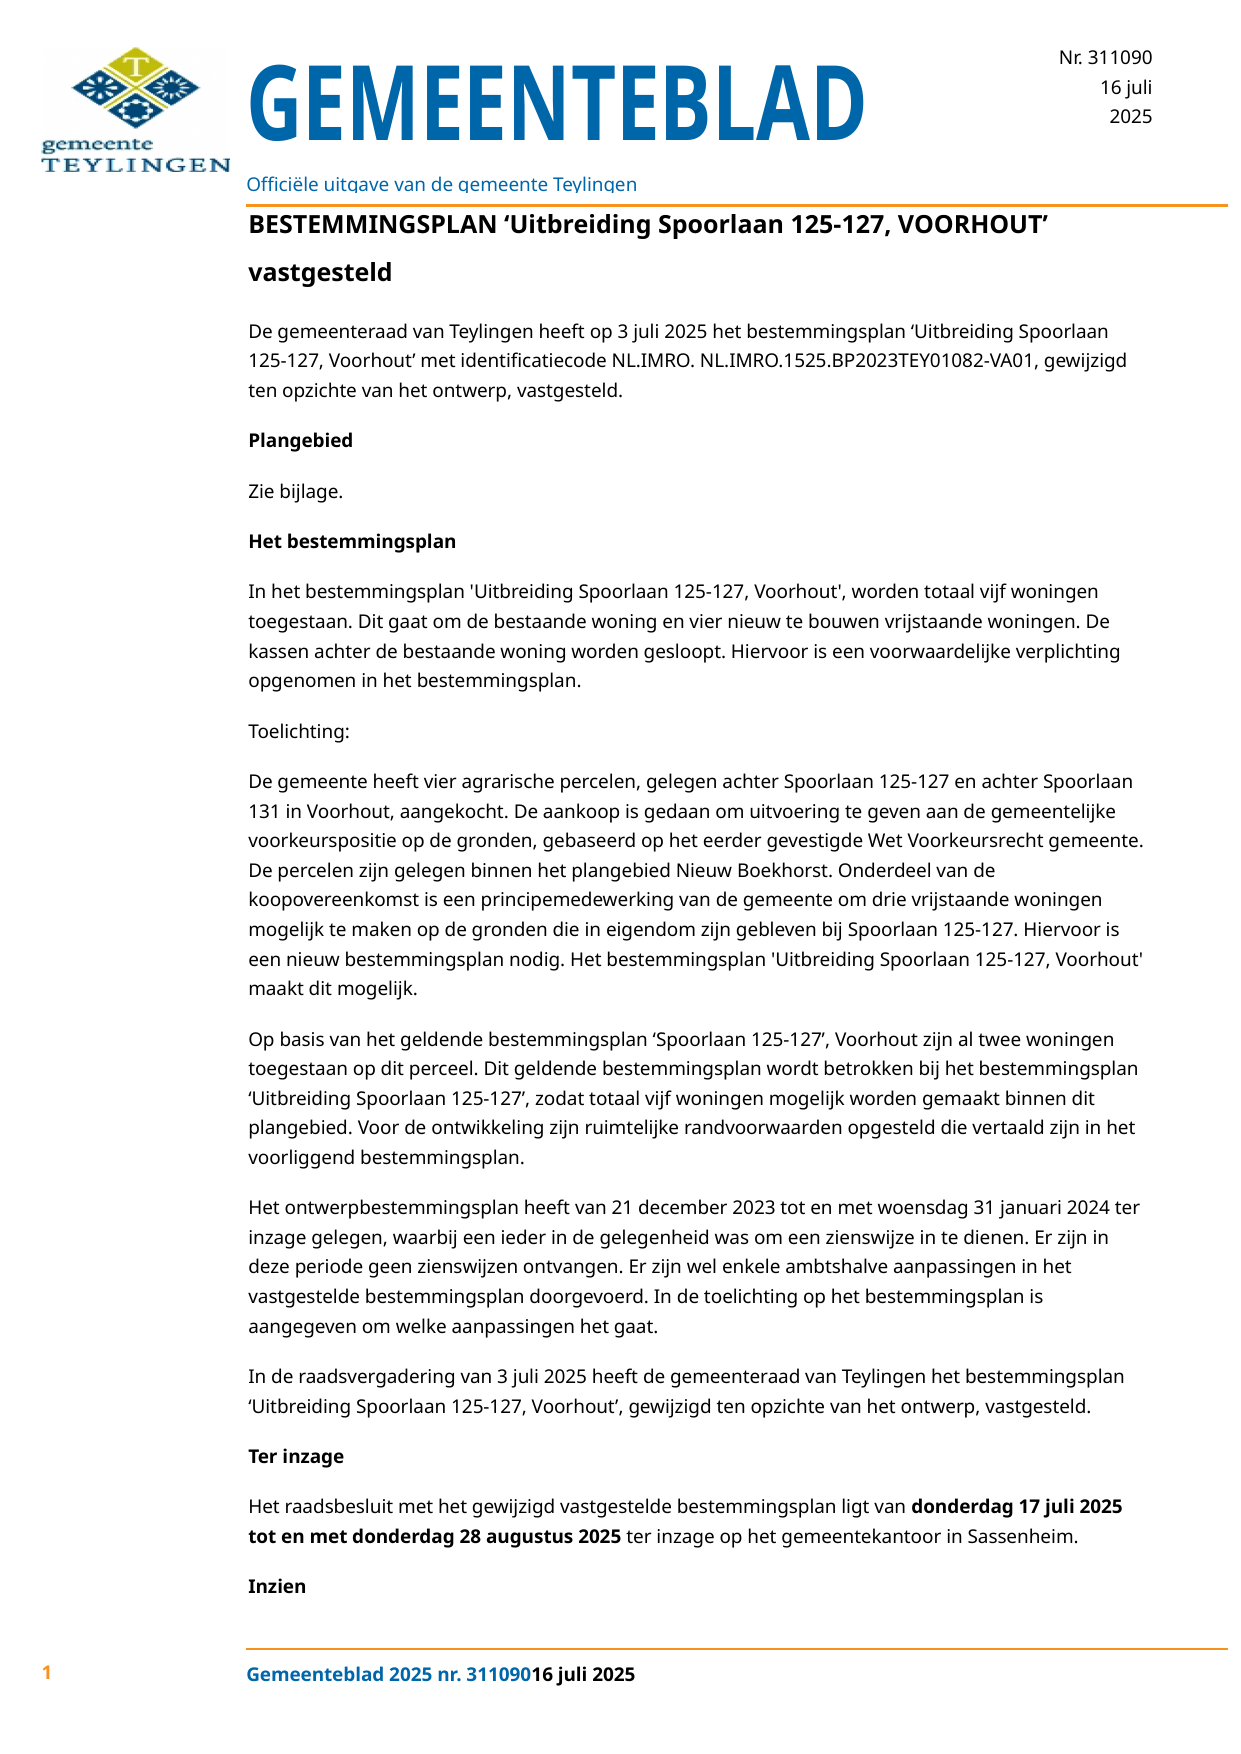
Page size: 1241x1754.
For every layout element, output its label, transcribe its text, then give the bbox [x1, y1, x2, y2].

text In de raadsvergadering van 3 juli 2025 heeft de gemeenteraad van Teylingen het bestemmingsplan ‘Uitbreiding Spoorlaan 125-127, Voorhout’, gewijzigd ten opzichte van het ontwerp, vastgesteld. [248, 1363, 1152, 1419]
text Zie bijlage. [248, 478, 1152, 504]
text De gemeenteraad van Teylingen heeft op 3 juli 2025 het bestemmingsplan ‘Uitbreiding Spoorlaan 125-127, Voorhout’ met identificatiecode NL.IMRO. NL.IMRO.1525.BP2023TEY01082-VA01, gewijzigd ten opzichte van het ontwerp, vastgesteld. [248, 318, 1152, 403]
text Het raadsbesluit met het gewijzigd vastgestelde bestemmingsplan ligt van donderdag 17 juli 2025 tot en met donderdag 28 augustus 2025 ter inzage op het gemeentekantoor in Sassenheim. [248, 1494, 1152, 1549]
text De gemeente heeft vier agrarische percelen, gelegen achter Spoorlaan 125-127 en achter Spoorlaan 131 in Voorhout, aangekocht. De aankoop is gedaan om uitvoering te geven aan de gemeentelijke voorkeurspositie op de gronden, gebaseerd op het eerder gevestigde Wet Voorkeursrecht gemeente. De percelen zijn gelegen binnen het plangebied Nieuw Boekhorst. Onderdeel van de koopovereenkomst is een principemedewerking van de gemeente om drie vrijstaande woningen mogelijk te maken op de gronden die in eigendom zijn gebleven bij Spoorlaan 125-127. Hiervoor is een nieuw bestemmingsplan nodig. Het bestemmingsplan 'Uitbreiding Spoorlaan 125-127, Voorhout' maakt dit mogelijk. [248, 768, 1152, 1001]
picture [41, 47, 231, 172]
text BESTEMMINGSPLAN ‘Uitbreiding Spoorlaan 125-127, VOORHOUT’ vastgesteld [248, 207, 1152, 288]
text Ter inzage [248, 1443, 1152, 1469]
text Inzien [248, 1574, 1152, 1599]
text Plangebied [248, 427, 1152, 453]
text Op basis van het geldende bestemmingsplan ‘Spoorlaan 125-127’, Voorhout zijn al twee woningen toegestaan op dit perceel. Dit geldende bestemmingsplan wordt betrokken bij het bestemmingsplan ‘Uitbreiding Spoorlaan 125-127’, zodat totaal vijf woningen mogelijk worden gemaakt binnen dit plangebied. Voor de ontwikkeling zijn ruimtelijke randvoorwaarden opgesteld die vertaald zijn in het voorliggend bestemmingsplan. [248, 1026, 1152, 1170]
text Toelichting: [248, 718, 1152, 744]
text Het ontwerpbestemmingsplan heeft van 21 december 2023 tot en met woensdag 31 januari 2024 ter inzage gelegen, waarbij een ieder in de gelegenheid was om een zienswijze in te dienen. Er zijn in deze periode geen zienswijzen ontvangen. Er zijn wel enkele ambtshalve aanpassingen in het vastgestelde bestemmingsplan doorgevoerd. In de toelichting op het bestemmingsplan is aangegeven om welke aanpassingen het gaat. [248, 1194, 1152, 1339]
text Het bestemmingsplan [248, 528, 1152, 554]
text In het bestemmingsplan 'Uitbreiding Spoorlaan 125-127, Voorhout', worden totaal vijf woningen toegestaan. Dit gaat om de bestaande woning en vier nieuw te bouwen vrijstaande woningen. De kassen achter de bestaande woning worden gesloopt. Hiervoor is een voorwaardelijke verplichting opgenomen in het bestemmingsplan. [248, 579, 1152, 693]
